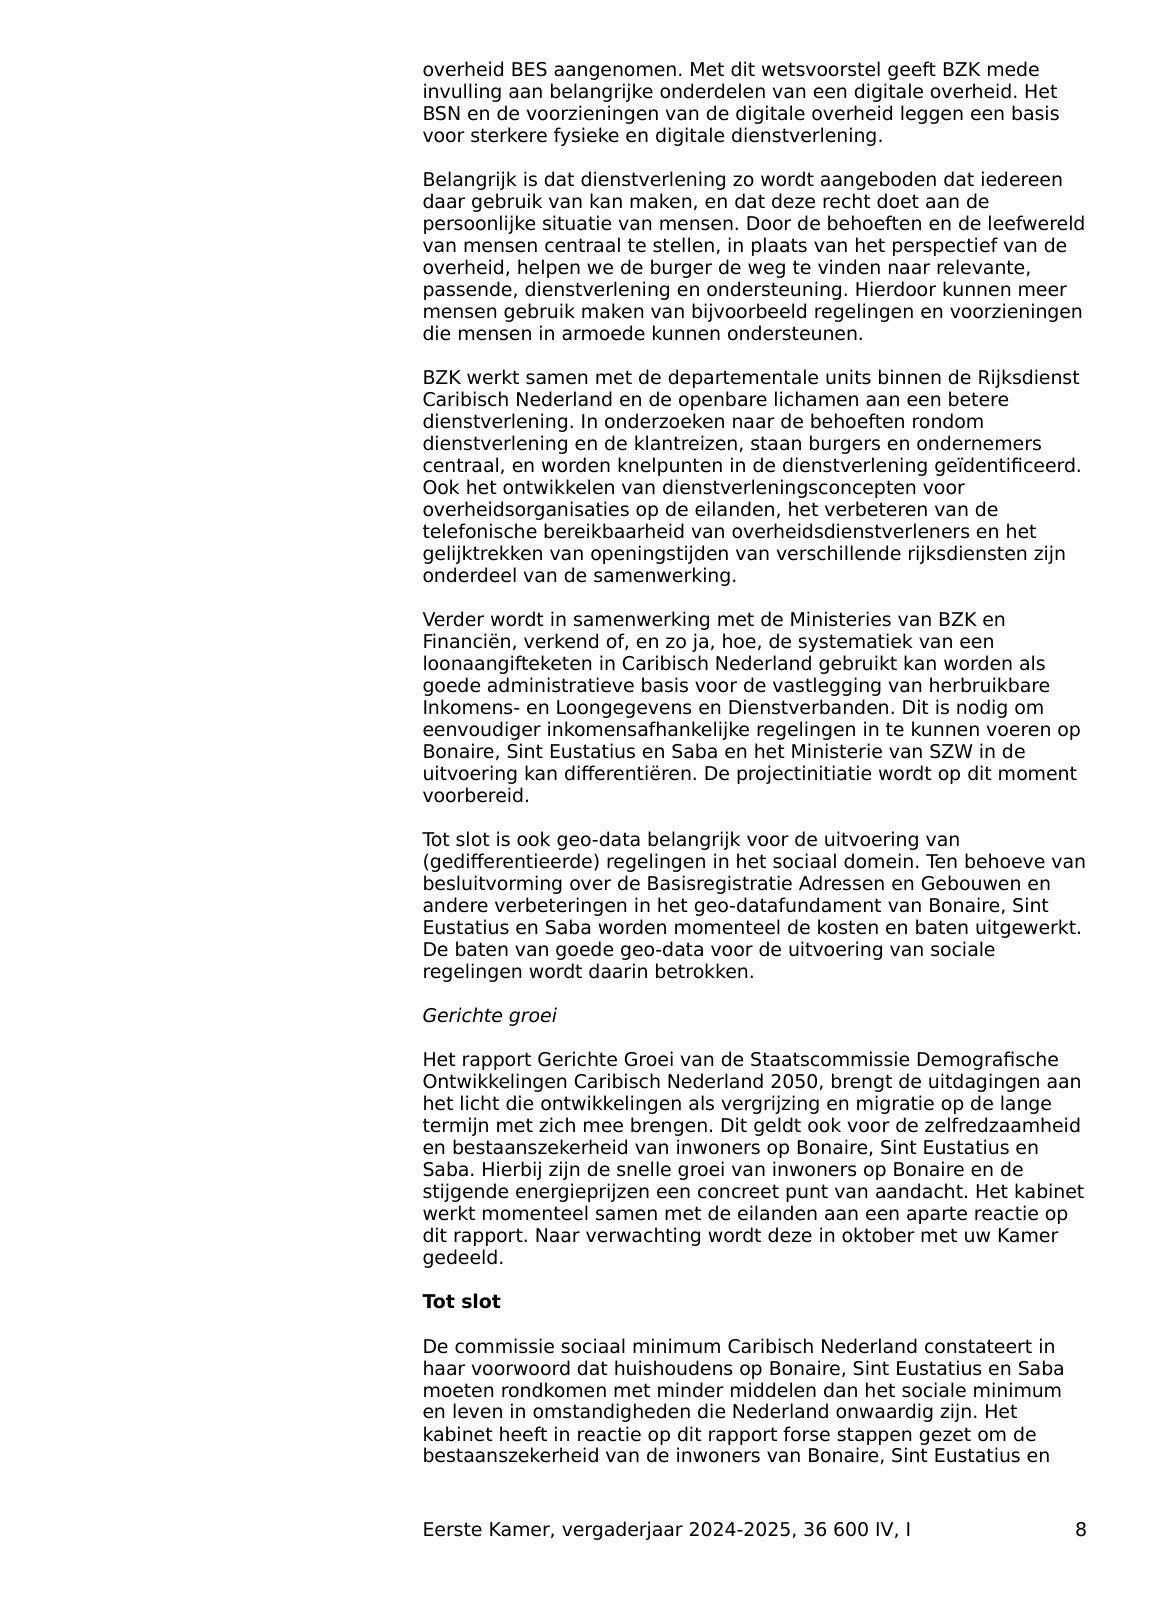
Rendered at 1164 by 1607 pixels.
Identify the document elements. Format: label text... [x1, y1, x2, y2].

subtitle Tot slot [422, 1291, 1087, 1313]
text Verder wordt in samenwerking met de Ministeries van BZK en Financiën, verkend of, en zo ja, hoe, de systematiek van een loonaangifteketen in Caribisch Nederland gebruikt kan worden als goede administratieve basis voor de vastlegging van herbruikbare Inkomens- en Loongegevens en Dienstverbanden. Dit is nodig om eenvoudiger inkomensafhankelijke regelingen in te kunnen voeren op Bonaire, Sint Eustatius en Saba en het Ministerie van SZW in de uitvoering kan differentiëren. De projectinitiatie wordt op dit moment voorbereid. [422, 609, 1087, 807]
text BZK werkt samen met de departementale units binnen de Rijksdienst Caribisch Nederland en de openbare lichamen aan een betere dienstverlening. In onderzoeken naar de behoeften rondom dienstverlening en de klantreizen, staan burgers en ondernemers centraal, en worden knelpunten in de dienstverlening geïdentificeerd. Ook het ontwikkelen van dienstverleningsconcepten voor overheidsorganisaties op de eilanden, het verbeteren van de telefonische bereikbaarheid van overheidsdienstverleners en het gelijktrekken van openingstijden van verschillende rijksdiensten zijn onderdeel van de samenwerking. [422, 367, 1087, 587]
text Het rapport Gerichte Groei van de Staatscommissie Demografische Ontwikkelingen Caribisch Nederland 2050, brengt de uitdagingen aan het licht die ontwikkelingen als vergrijzing en migratie op de lange termijn met zich mee brengen. Dit geldt ook voor de zelfredzaamheid en bestaanszekerheid van inwoners op Bonaire, Sint Eustatius en Saba. Hierbij zijn de snelle groei van inwoners op Bonaire en de stijgende energieprijzen een concreet punt van aandacht. Het kabinet werkt momenteel samen met de eilanden aan een aparte reactie op dit rapport. Naar verwachting wordt deze in oktober met uw Kamer gedeeld. [422, 1049, 1087, 1269]
text Tot slot is ook geo-data belangrijk voor de uitvoering van (gedifferentieerde) regelingen in het sociaal domein. Ten behoeve van besluitvorming over de Basisregistratie Adressen en Gebouwen en andere verbeteringen in het geo-datafundament van Bonaire, Sint Eustatius en Saba worden momenteel de kosten en baten uitgewerkt. De baten van goede geo-data voor de uitvoering van sociale regelingen wordt daarin betrokken. [422, 829, 1087, 983]
text De commissie sociaal minimum Caribisch Nederland constateert in haar voorwoord dat huishoudens op Bonaire, Sint Eustatius en Saba moeten rondkomen met minder middelen dan het sociale minimum en leven in omstandigheden die Nederland onwaardig zijn. Het kabinet heeft in reactie op dit rapport forse stappen gezet om de bestaanszekerheid van de inwoners van Bonaire, Sint Eustatius en [422, 1336, 1087, 1467]
text Belangrijk is dat dienstverlening zo wordt aangeboden dat iedereen daar gebruik van kan maken, en dat deze recht doet aan de persoonlijke situatie van mensen. Door de behoeften en de leefwereld van mensen centraal te stellen, in plaats van het perspectief van de overheid, helpen we de burger de weg te vinden naar relevante, passende, dienstverlening en ondersteuning. Hierdoor kunnen meer mensen gebruik maken van bijvoorbeeld regelingen en voorzieningen die mensen in armoede kunnen ondersteunen. [422, 169, 1087, 345]
subtitle Gerichte groei [422, 1005, 1087, 1027]
text overheid BES aangenomen. Met dit wetsvoorstel geeft BZK mede invulling aan belangrijke onderdelen van een digitale overheid. Het BSN en de voorzieningen van de digitale overheid leggen een basis voor sterkere fysieke en digitale dienstverlening. [422, 59, 1087, 147]
